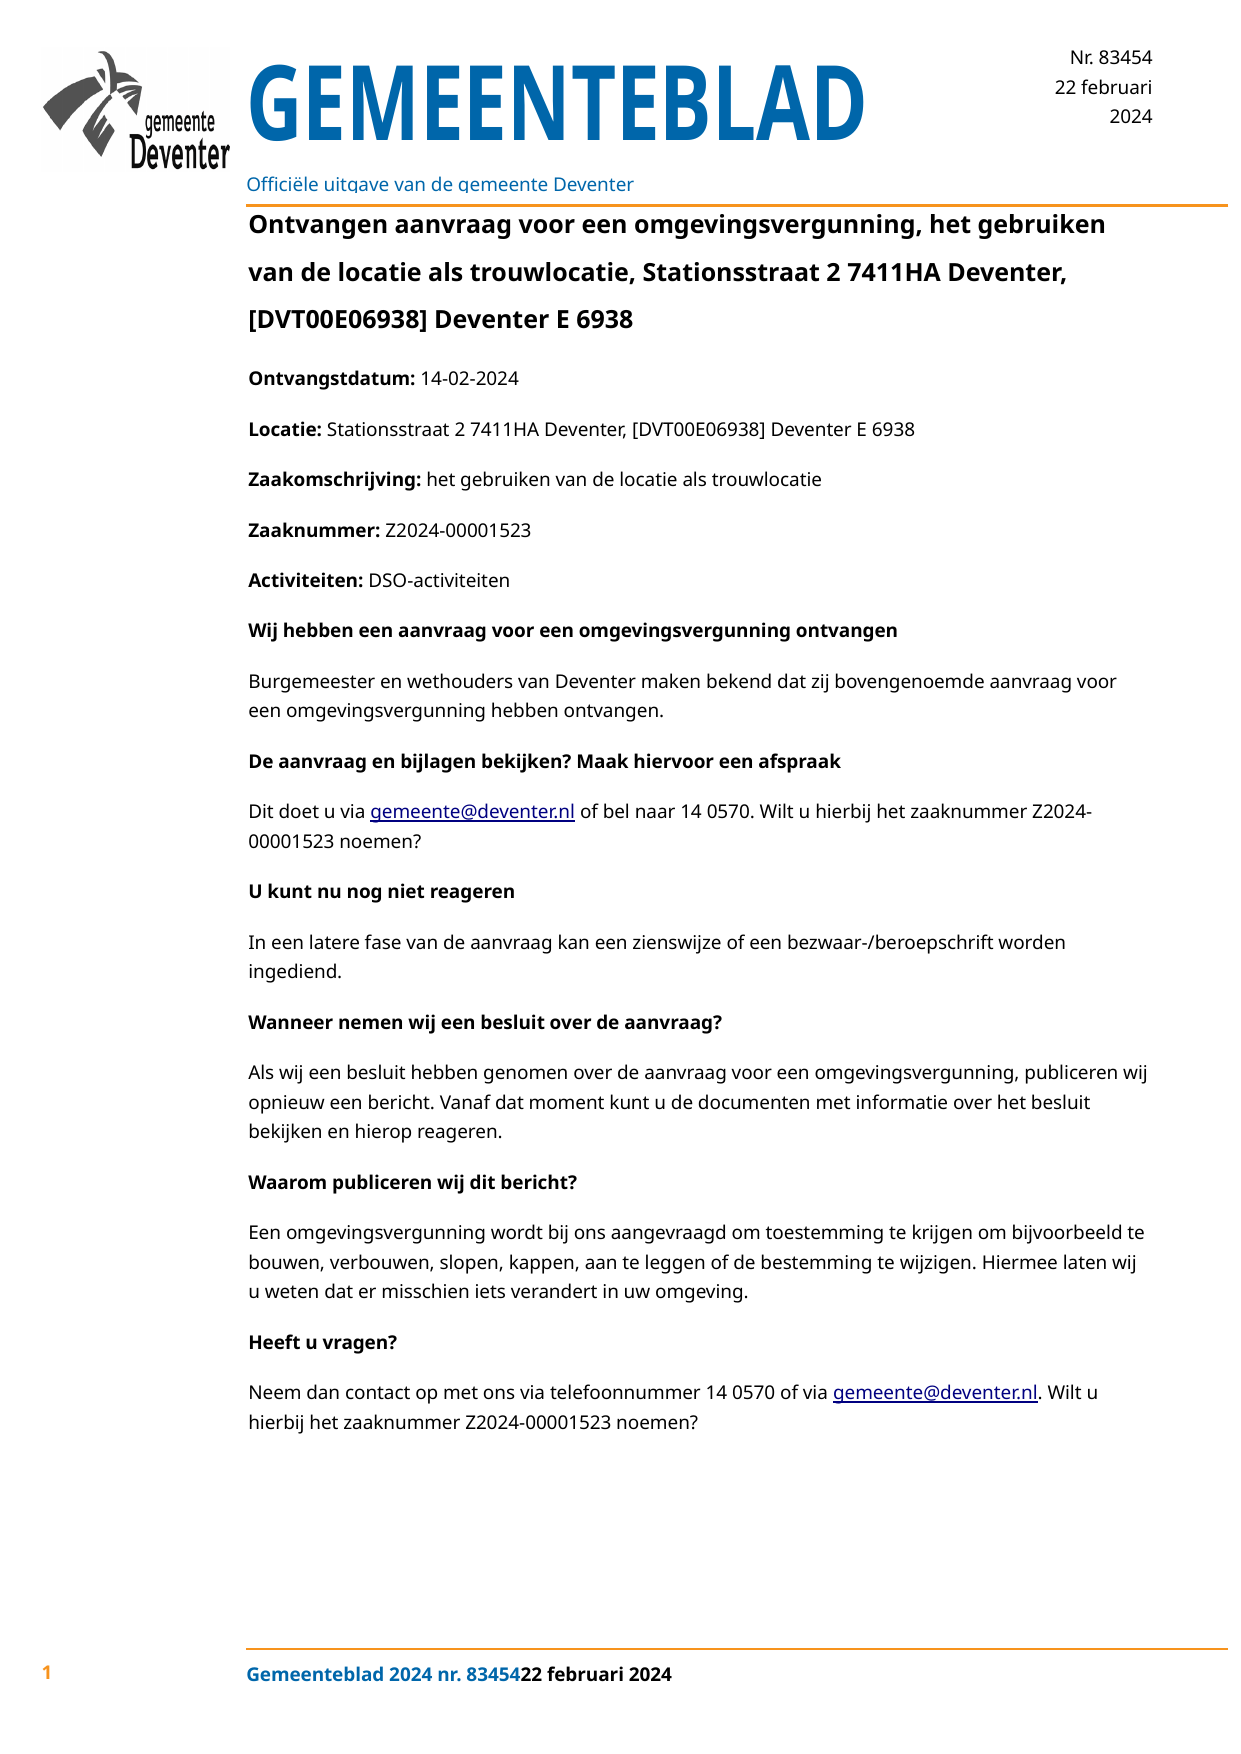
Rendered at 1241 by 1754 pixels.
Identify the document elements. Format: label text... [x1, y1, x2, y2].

text In een latere fase van de aanvraag kan een zienswijze of een bezwaar-/beroepschrift worden ingediend. [248, 929, 1152, 984]
text Heeft u vragen? [248, 1329, 1152, 1354]
text Ontvangen aanvraag voor een omgevingsvergunning, het gebruiken van de locatie als trouwlocatie, Stationsstraat 2 7411HA Deventer, [DVT00E06938] Deventer E 6938 [248, 207, 1152, 336]
text U kunt nu nog niet reageren [248, 878, 1152, 904]
text De aanvraag en bijlagen bekijken? Maak hiervoor een afspraak [248, 748, 1152, 774]
text Locatie: Stationsstraat 2 7411HA Deventer, [DVT00E06938] Deventer E 6938 [248, 416, 1152, 442]
text Neem dan contact op met ons via telefoonnummer 14 0570 of via gemeente@deventer.nl. Wilt u hierbij het zaaknummer Z2024-00001523 noemen? [248, 1379, 1152, 1434]
picture [41, 47, 231, 172]
text Waarom publiceren wij dit bericht? [248, 1169, 1152, 1194]
text Als wij een besluit hebben genomen over de aanvraag voor een omgevingsvergunning, publiceren wij opnieuw een bericht. Vanaf dat moment kunt u de documenten met informatie over het besluit bekijken en hierop reageren. [248, 1059, 1152, 1144]
text Ontvangstdatum: 14-02-2024 [248, 366, 1152, 391]
text Wanneer nemen wij een besluit over de aanvraag? [248, 1009, 1152, 1034]
text Zaakomschrijving: het gebruiken van de locatie als trouwlocatie [248, 466, 1152, 492]
text Dit doet u via gemeente@deventer.nl of bel naar 14 0570. Wilt u hierbij het zaaknummer Z2024-00001523 noemen? [248, 798, 1152, 854]
text Een omgevingsvergunning wordt bij ons aangevraagd om toestemming te krijgen om bijvoorbeeld te bouwen, verbouwen, slopen, kappen, aan te leggen of de bestemming te wijzigen. Hiermee laten wij u weten dat er misschien iets verandert in uw omgeving. [248, 1219, 1152, 1304]
text Burgemeester en wethouders van Deventer maken bekend dat zij bovengenoemde aanvraag voor een omgevingsvergunning hebben ontvangen. [248, 668, 1152, 723]
text Wij hebben een aanvraag voor een omgevingsvergunning ontvangen [248, 618, 1152, 643]
text Activiteiten: DSO-activiteiten [248, 567, 1152, 593]
text Zaaknummer: Z2024-00001523 [248, 517, 1152, 542]
